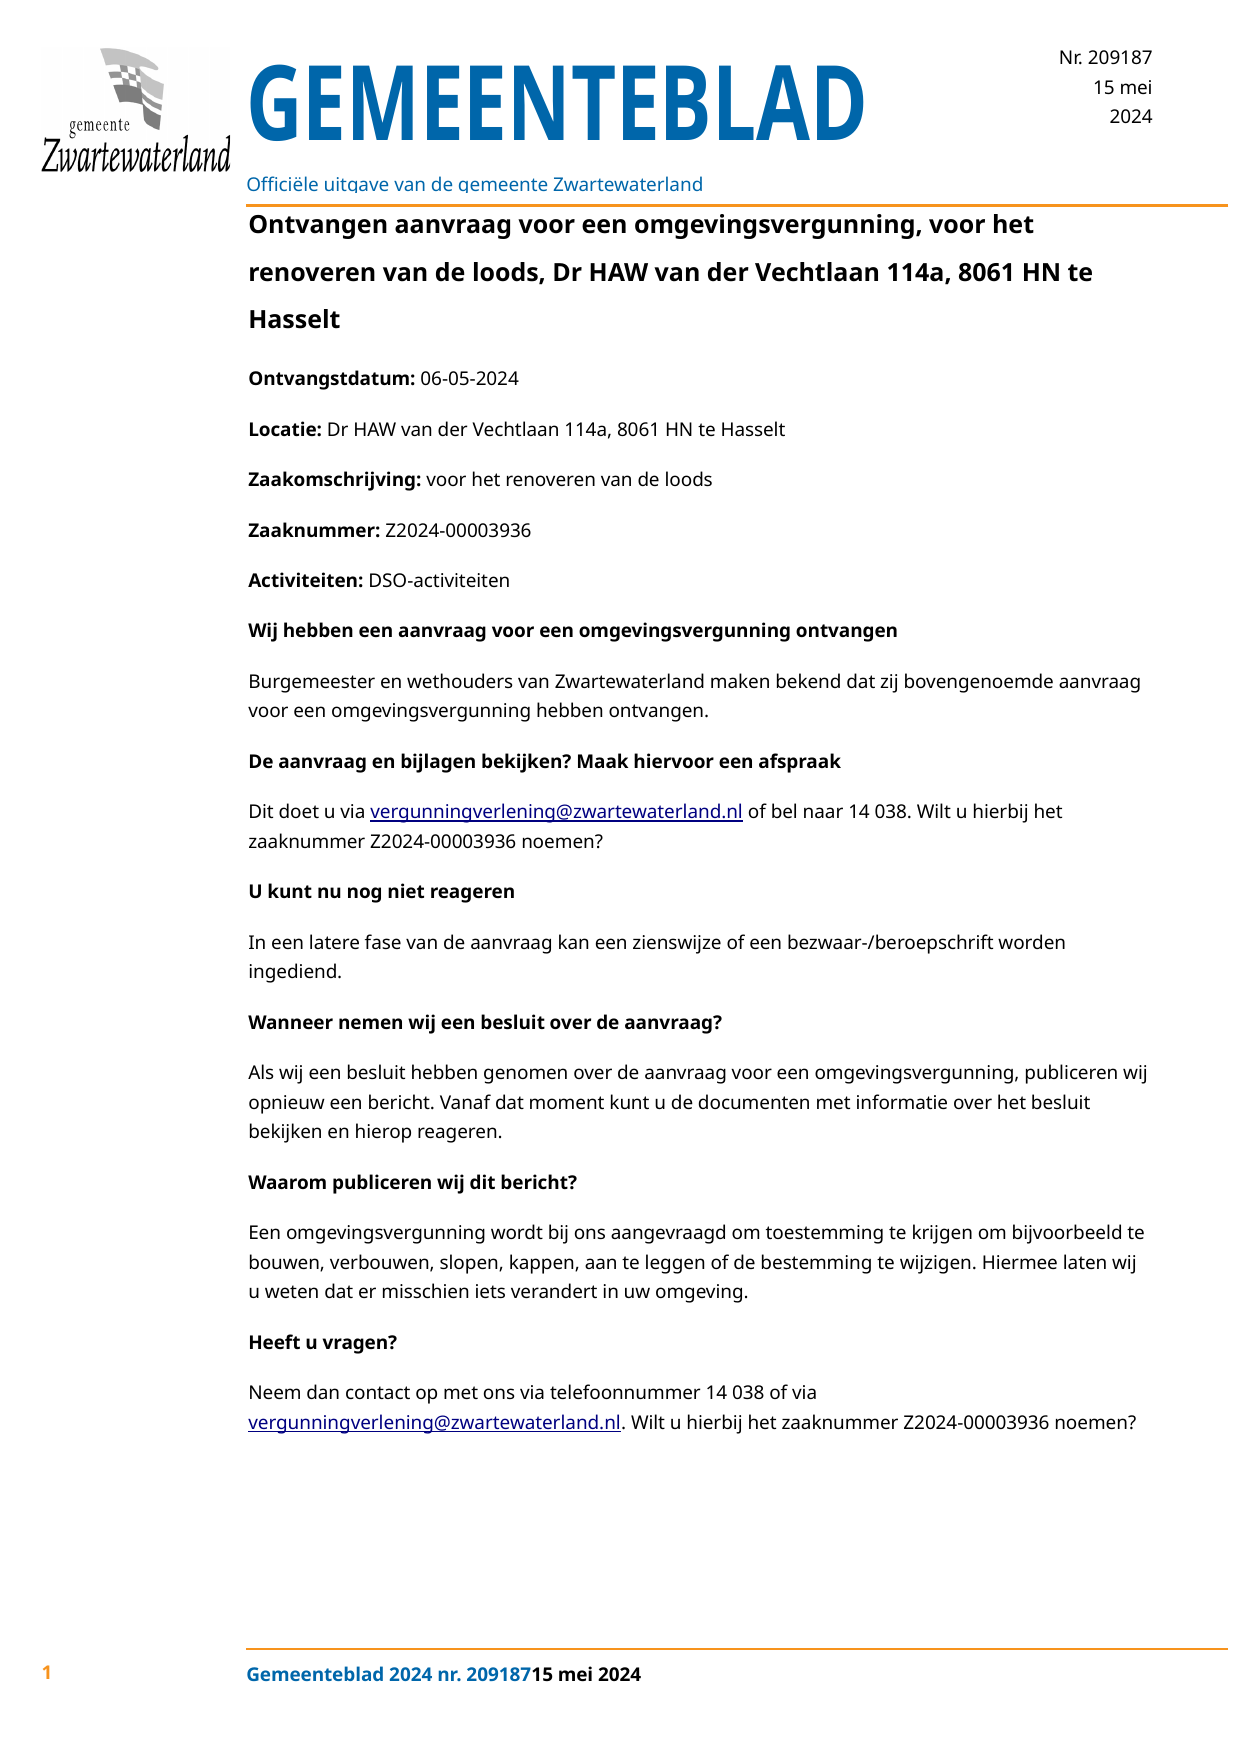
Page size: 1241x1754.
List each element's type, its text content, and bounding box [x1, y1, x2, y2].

text Wij hebben een aanvraag voor een omgevingsvergunning ontvangen [248, 618, 1152, 643]
text Zaaknummer: Z2024-00003936 [248, 517, 1152, 542]
text In een latere fase van de aanvraag kan een zienswijze of een bezwaar-/beroepschrift worden ingediend. [248, 929, 1152, 984]
text Neem dan contact op met ons via telefoonnummer 14 038 of via vergunningverlening@zwartewaterland.nl. Wilt u hierbij het zaaknummer Z2024-00003936 noemen? [248, 1379, 1152, 1434]
text Dit doet u via vergunningverlening@zwartewaterland.nl of bel naar 14 038. Wilt u hierbij het zaaknummer Z2024-00003936 noemen? [248, 798, 1152, 854]
text U kunt nu nog niet reageren [248, 878, 1152, 904]
text Heeft u vragen? [248, 1329, 1152, 1354]
text Waarom publiceren wij dit bericht? [248, 1169, 1152, 1194]
text Activiteiten: DSO-activiteiten [248, 567, 1152, 593]
text Ontvangen aanvraag voor een omgevingsvergunning, voor het renoveren van de loods, Dr HAW van der Vechtlaan 114a, 8061 HN te Hasselt [248, 207, 1152, 336]
text Als wij een besluit hebben genomen over de aanvraag voor een omgevingsvergunning, publiceren wij opnieuw een bericht. Vanaf dat moment kunt u de documenten met informatie over het besluit bekijken en hierop reageren. [248, 1059, 1152, 1144]
text Een omgevingsvergunning wordt bij ons aangevraagd om toestemming te krijgen om bijvoorbeeld te bouwen, verbouwen, slopen, kappen, aan te leggen of de bestemming te wijzigen. Hiermee laten wij u weten dat er misschien iets verandert in uw omgeving. [248, 1219, 1152, 1304]
text Ontvangstdatum: 06-05-2024 [248, 366, 1152, 391]
text Zaakomschrijving: voor het renoveren van de loods [248, 466, 1152, 492]
text Locatie: Dr HAW van der Vechtlaan 114a, 8061 HN te Hasselt [248, 416, 1152, 442]
text Wanneer nemen wij een besluit over de aanvraag? [248, 1009, 1152, 1034]
picture [41, 47, 231, 172]
text De aanvraag en bijlagen bekijken? Maak hiervoor een afspraak [248, 748, 1152, 774]
text Burgemeester en wethouders van Zwartewaterland maken bekend dat zij bovengenoemde aanvraag voor een omgevingsvergunning hebben ontvangen. [248, 668, 1152, 723]
